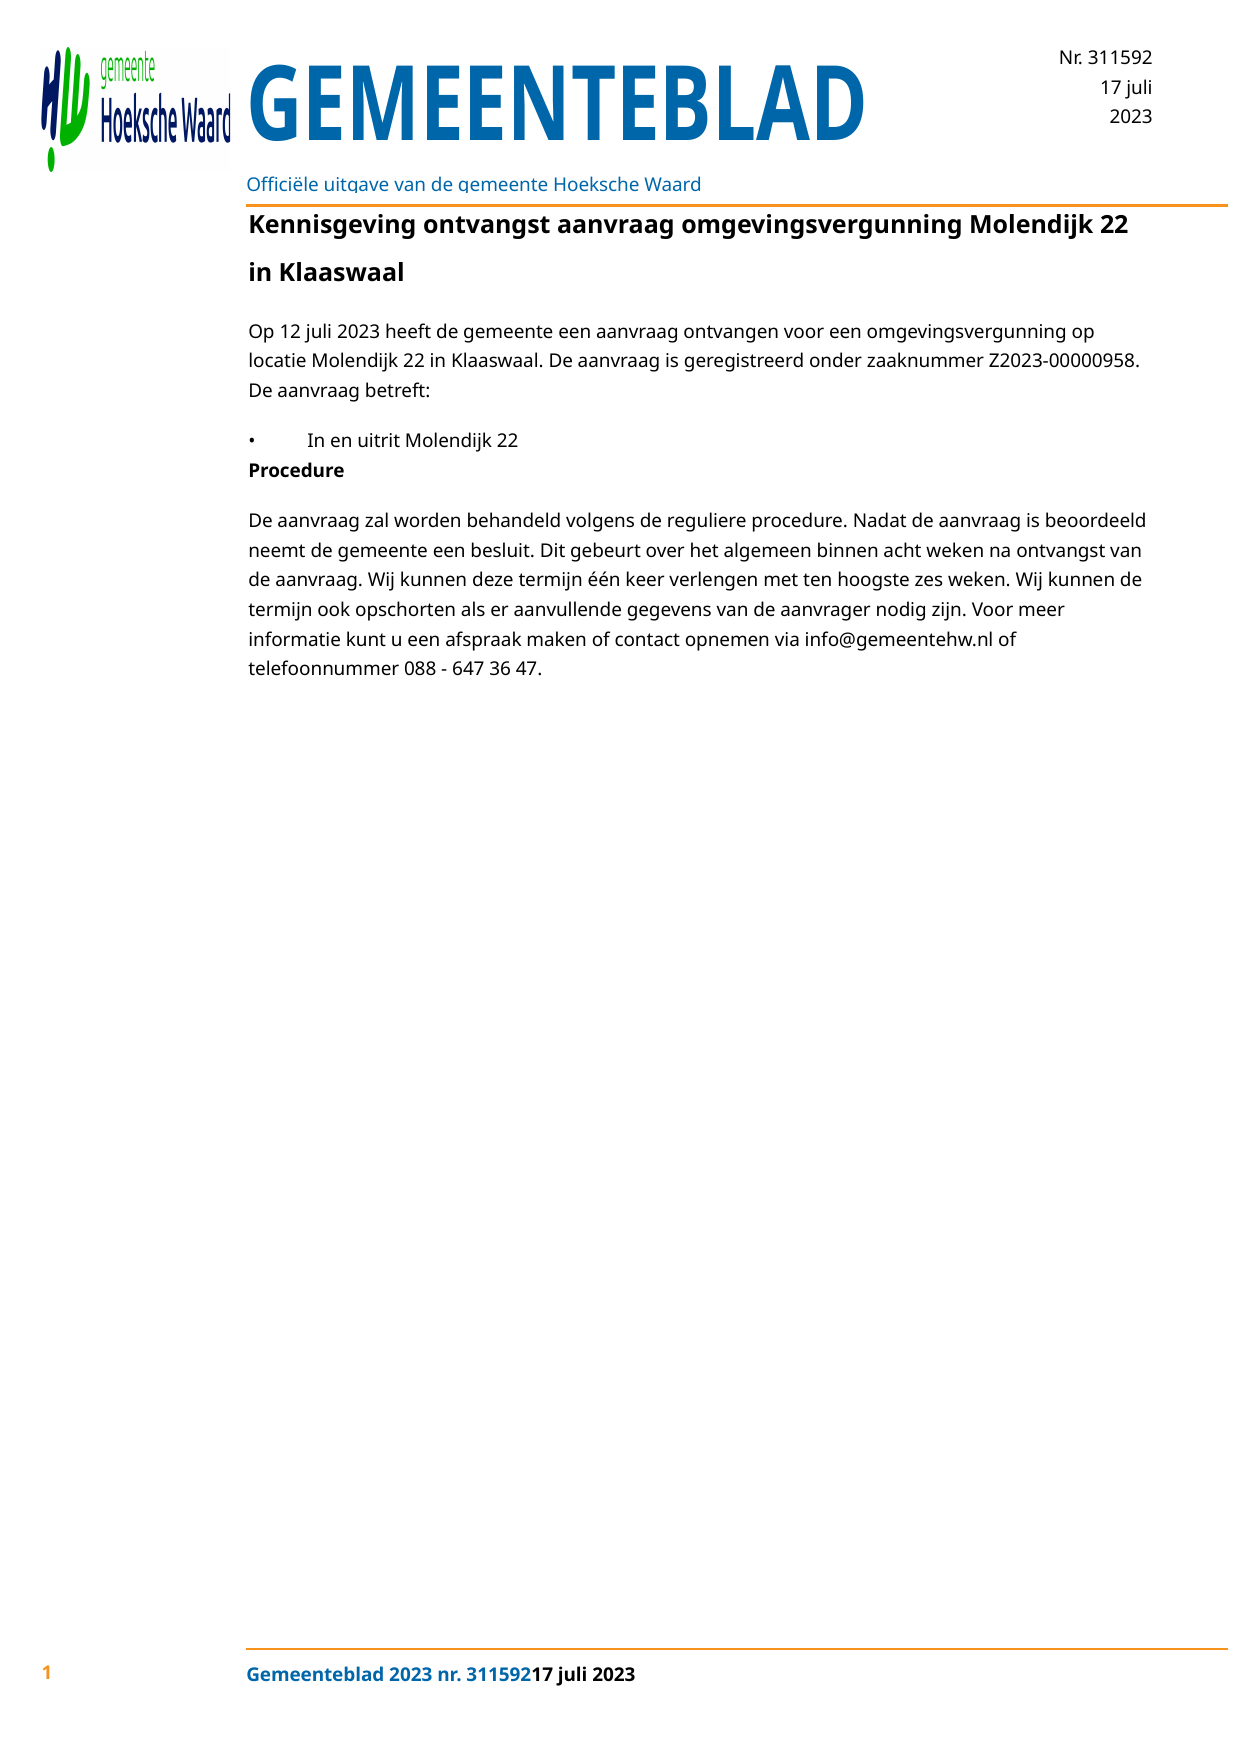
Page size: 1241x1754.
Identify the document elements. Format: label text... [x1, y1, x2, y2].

text Op 12 juli 2023 heeft de gemeente een aanvraag ontvangen voor een omgevingsvergunning op locatie Molendijk 22 in Klaaswaal. De aanvraag is geregistreerd onder zaaknummer Z2023-00000958. De aanvraag betreft: [248, 318, 1152, 403]
list In en uitrit Molendijk 22 [248, 427, 1152, 453]
text De aanvraag zal worden behandeld volgens de reguliere procedure. Nadat de aanvraag is beoordeeld neemt de gemeente een besluit. Dit gebeurt over het algemeen binnen acht weken na ontvangst van de aanvraag. Wij kunnen deze termijn één keer verlengen met ten hoogste zes weken. Wij kunnen de termijn ook opschorten als er aanvullende gegevens van de aanvrager nodig zijn. Voor meer informatie kunt u een afspraak maken of contact opnemen via info@gemeentehw.nl of telefoonnummer 088 - 647 36 47. [248, 507, 1152, 681]
text Kennisgeving ontvangst aanvraag omgevingsvergunning Molendijk 22 in Klaaswaal [248, 207, 1152, 288]
picture [41, 47, 231, 172]
text Procedure [248, 457, 1152, 483]
